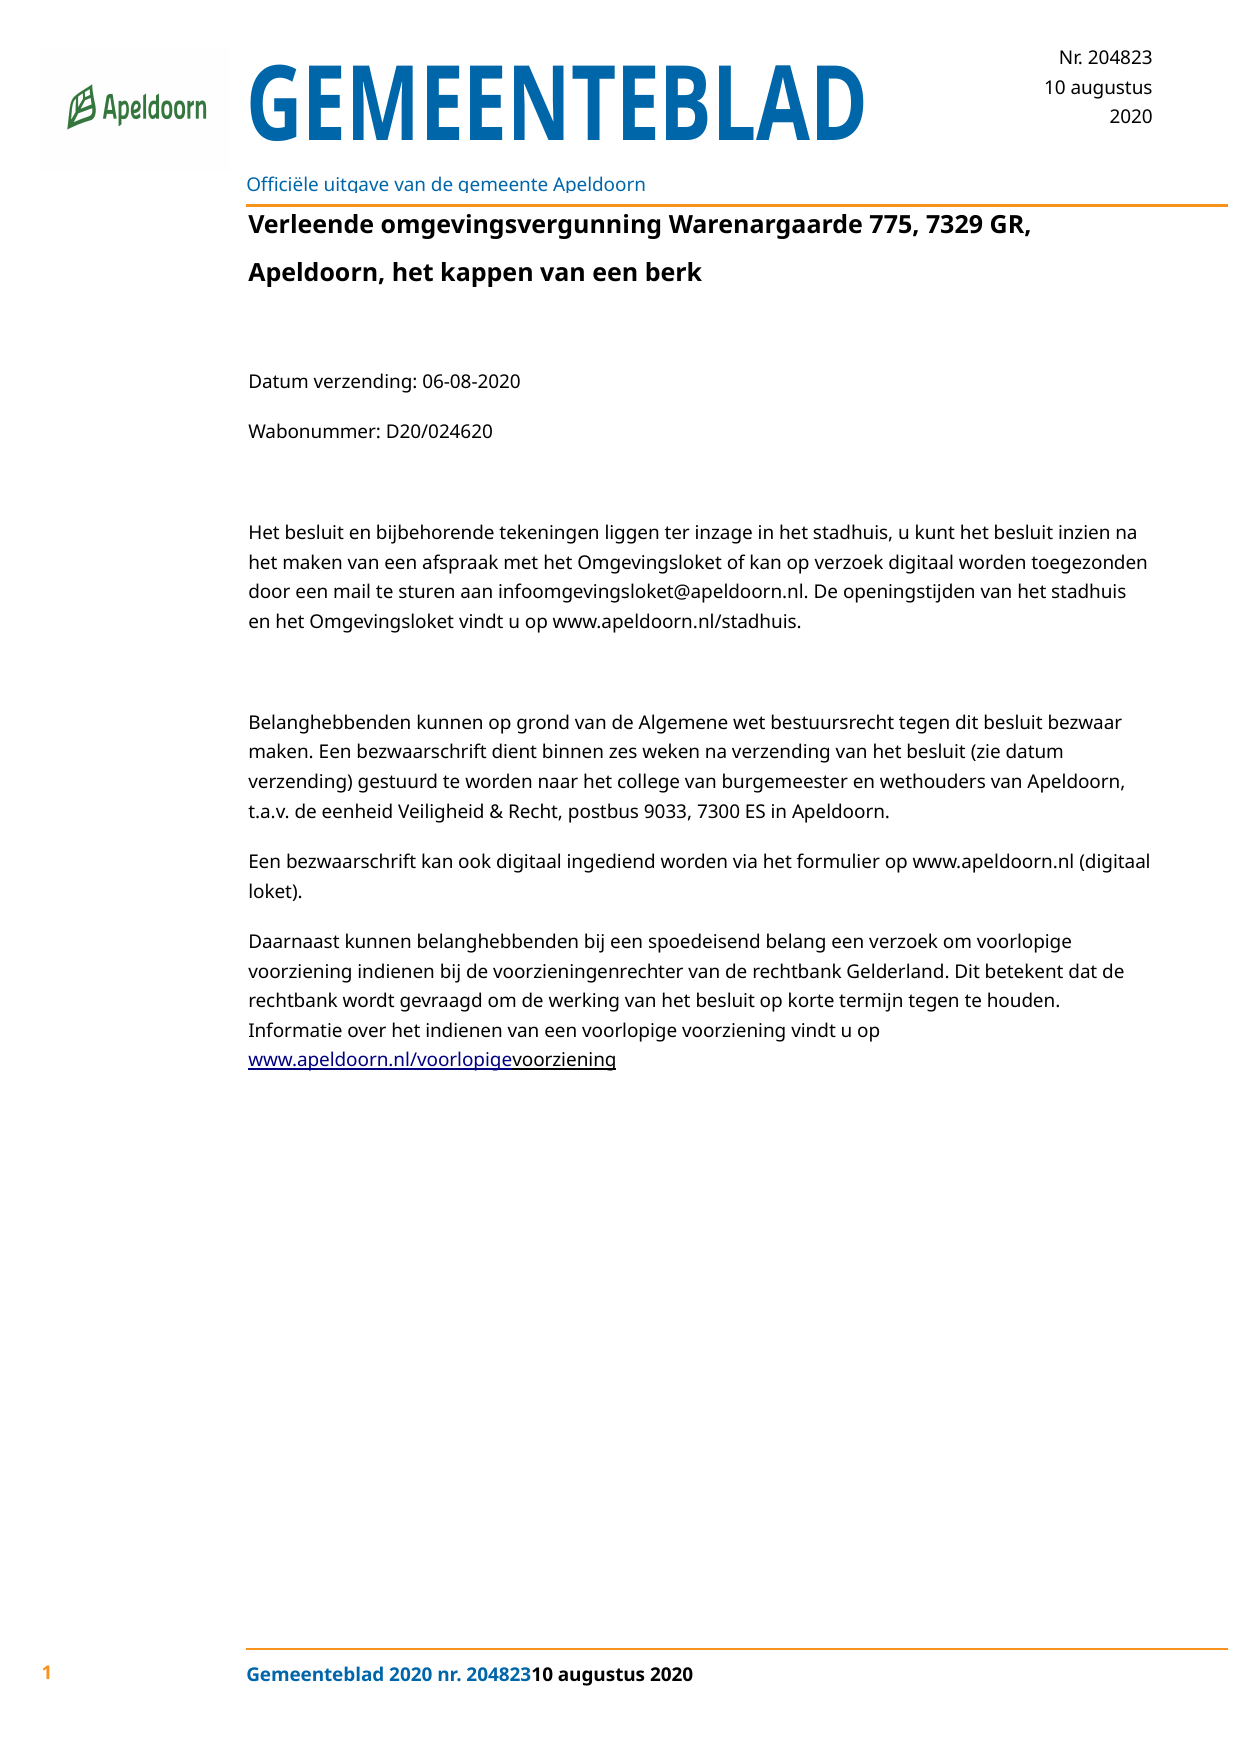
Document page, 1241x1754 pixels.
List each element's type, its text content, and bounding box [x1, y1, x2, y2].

text Verleende omgevingsvergunning Warenargaarde 775, 7329 GR, Apeldoorn, het kappen van een berk [248, 207, 1152, 288]
text Datum verzending: 06-08-2020 [248, 368, 1152, 394]
text Belanghebbenden kunnen op grond van de Algemene wet bestuursrecht tegen dit besluit bezwaar maken. Een bezwaarschrift dient binnen zes weken na verzending van het besluit (zie datum verzending) gestuurd te worden naar het college van burgemeester en wethouders van Apeldoorn, t.a.v. de eenheid Veiligheid & Recht, postbus 9033, 7300 ES in Apeldoorn. [248, 709, 1152, 824]
picture [41, 47, 231, 172]
text Daarnaast kunnen belanghebbenden bij een spoedeisend belang een verzoek om voorlopige voorziening indienen bij de voorzieningenrechter van de rechtbank Gelderland. Dit betekent dat de rechtbank wordt gevraagd om de werking van het besluit op korte termijn tegen te houden. Informatie over het indienen van een voorlopige voorziening vindt u op www.apeldoorn.nl/voorlopigevoorziening [248, 928, 1152, 1072]
text Wabonummer: D20/024620 [248, 419, 1152, 444]
text Een bezwaarschrift kan ook digitaal ingediend worden via het formulier op www.apeldoorn.nl (digitaal loket). [248, 848, 1152, 904]
text Het besluit en bijbehorende tekeningen liggen ter inzage in het stadhuis, u kunt het besluit inzien na het maken van een afspraak met het Omgevingsloket of kan op verzoek digitaal worden toegezonden door een mail te sturen aan infoomgevingsloket@apeldoorn.nl. De openingstijden van het stadhuis en het Omgevingsloket vindt u op www.apeldoorn.nl/stadhuis. [248, 519, 1152, 634]
